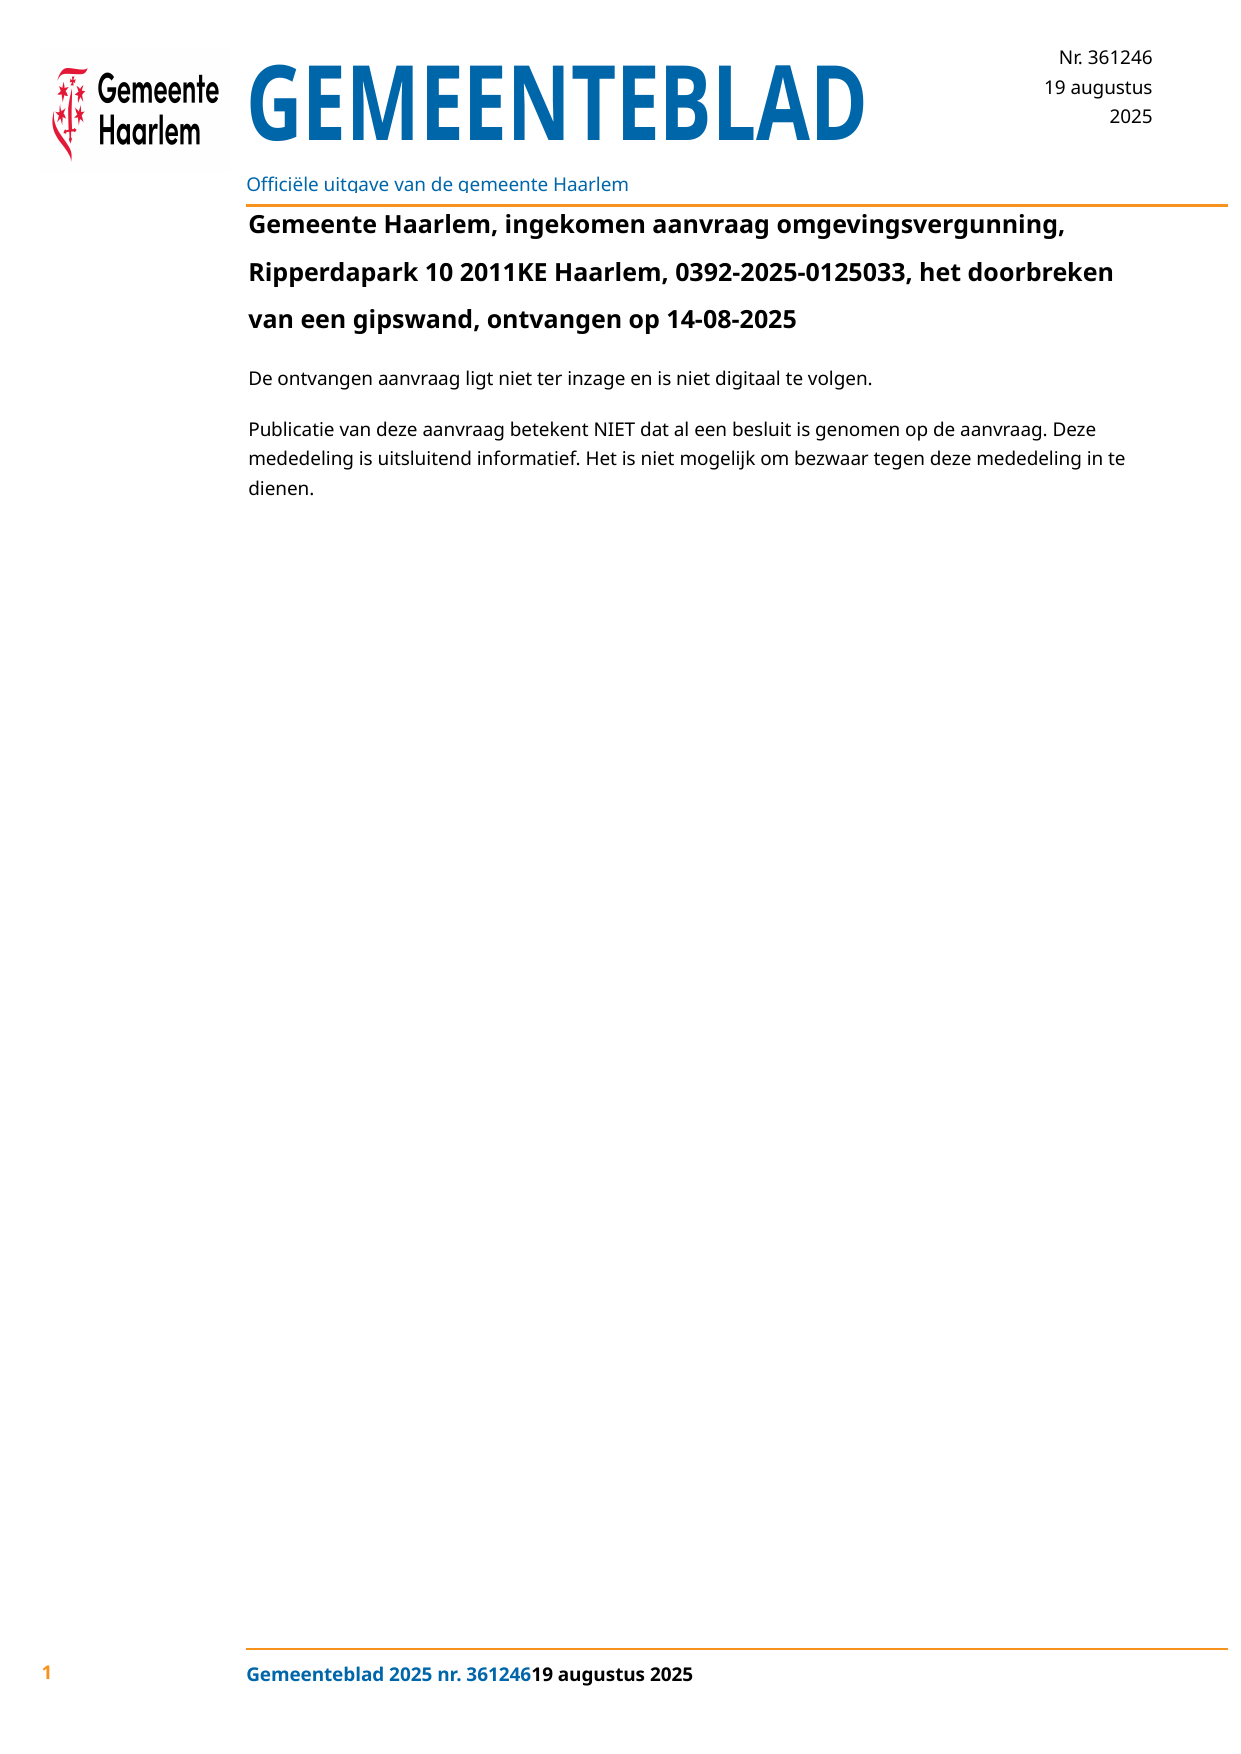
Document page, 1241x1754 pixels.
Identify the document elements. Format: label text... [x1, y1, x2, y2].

text Gemeente Haarlem, ingekomen aanvraag omgevingsvergunning, Ripperdapark 10 2011KE Haarlem, 0392-2025-0125033, het doorbreken van een gipswand, ontvangen op 14-08-2025 [248, 207, 1152, 336]
text De ontvangen aanvraag ligt niet ter inzage en is niet digitaal te volgen. [248, 366, 1152, 391]
text Publicatie van deze aanvraag betekent NIET dat al een besluit is genomen op de aanvraag. Deze mededeling is uitsluitend informatief. Het is niet mogelijk om bezwaar tegen deze mededeling in te dienen. [248, 416, 1152, 501]
picture [41, 47, 231, 172]
